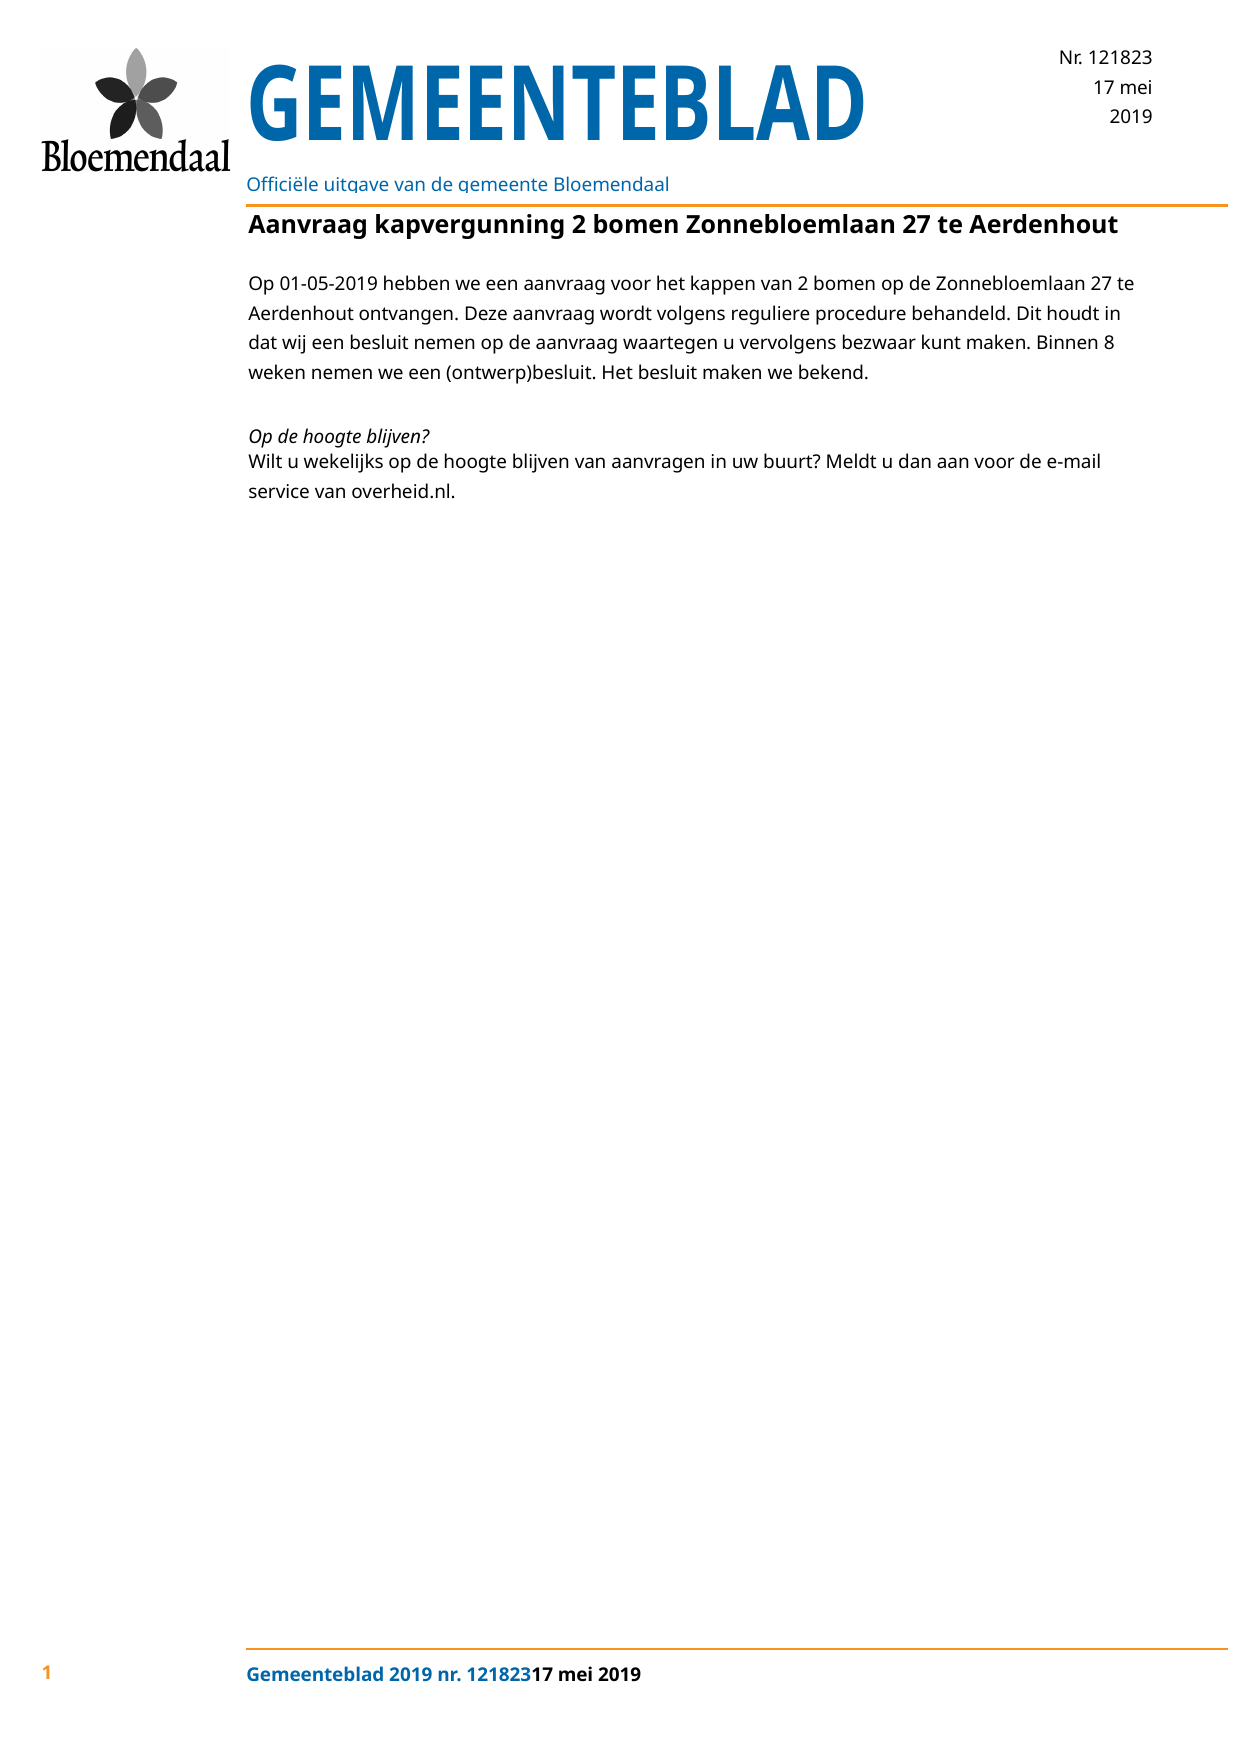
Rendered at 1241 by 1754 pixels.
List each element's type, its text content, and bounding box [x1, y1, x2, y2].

text Op de hoogte blijven? [248, 423, 1152, 449]
text Aanvraag kapvergunning 2 bomen Zonnebloemlaan 27 te Aerdenhout [248, 207, 1152, 241]
text Wilt u wekelijks op de hoogte blijven van aanvragen in uw buurt? Meldt u dan aan voor de e-mail service van overheid.nl. [248, 449, 1152, 504]
text Op 01-05-2019 hebben we een aanvraag voor het kappen van 2 bomen op de Zonnebloemlaan 27 te Aerdenhout ontvangen. Deze aanvraag wordt volgens reguliere procedure behandeld. Dit houdt in dat wij een besluit nemen op de aanvraag waartegen u vervolgens bezwaar kunt maken. Binnen 8 weken nemen we een (ontwerp)besluit. Het besluit maken we bekend. [248, 270, 1152, 385]
picture [41, 47, 231, 172]
